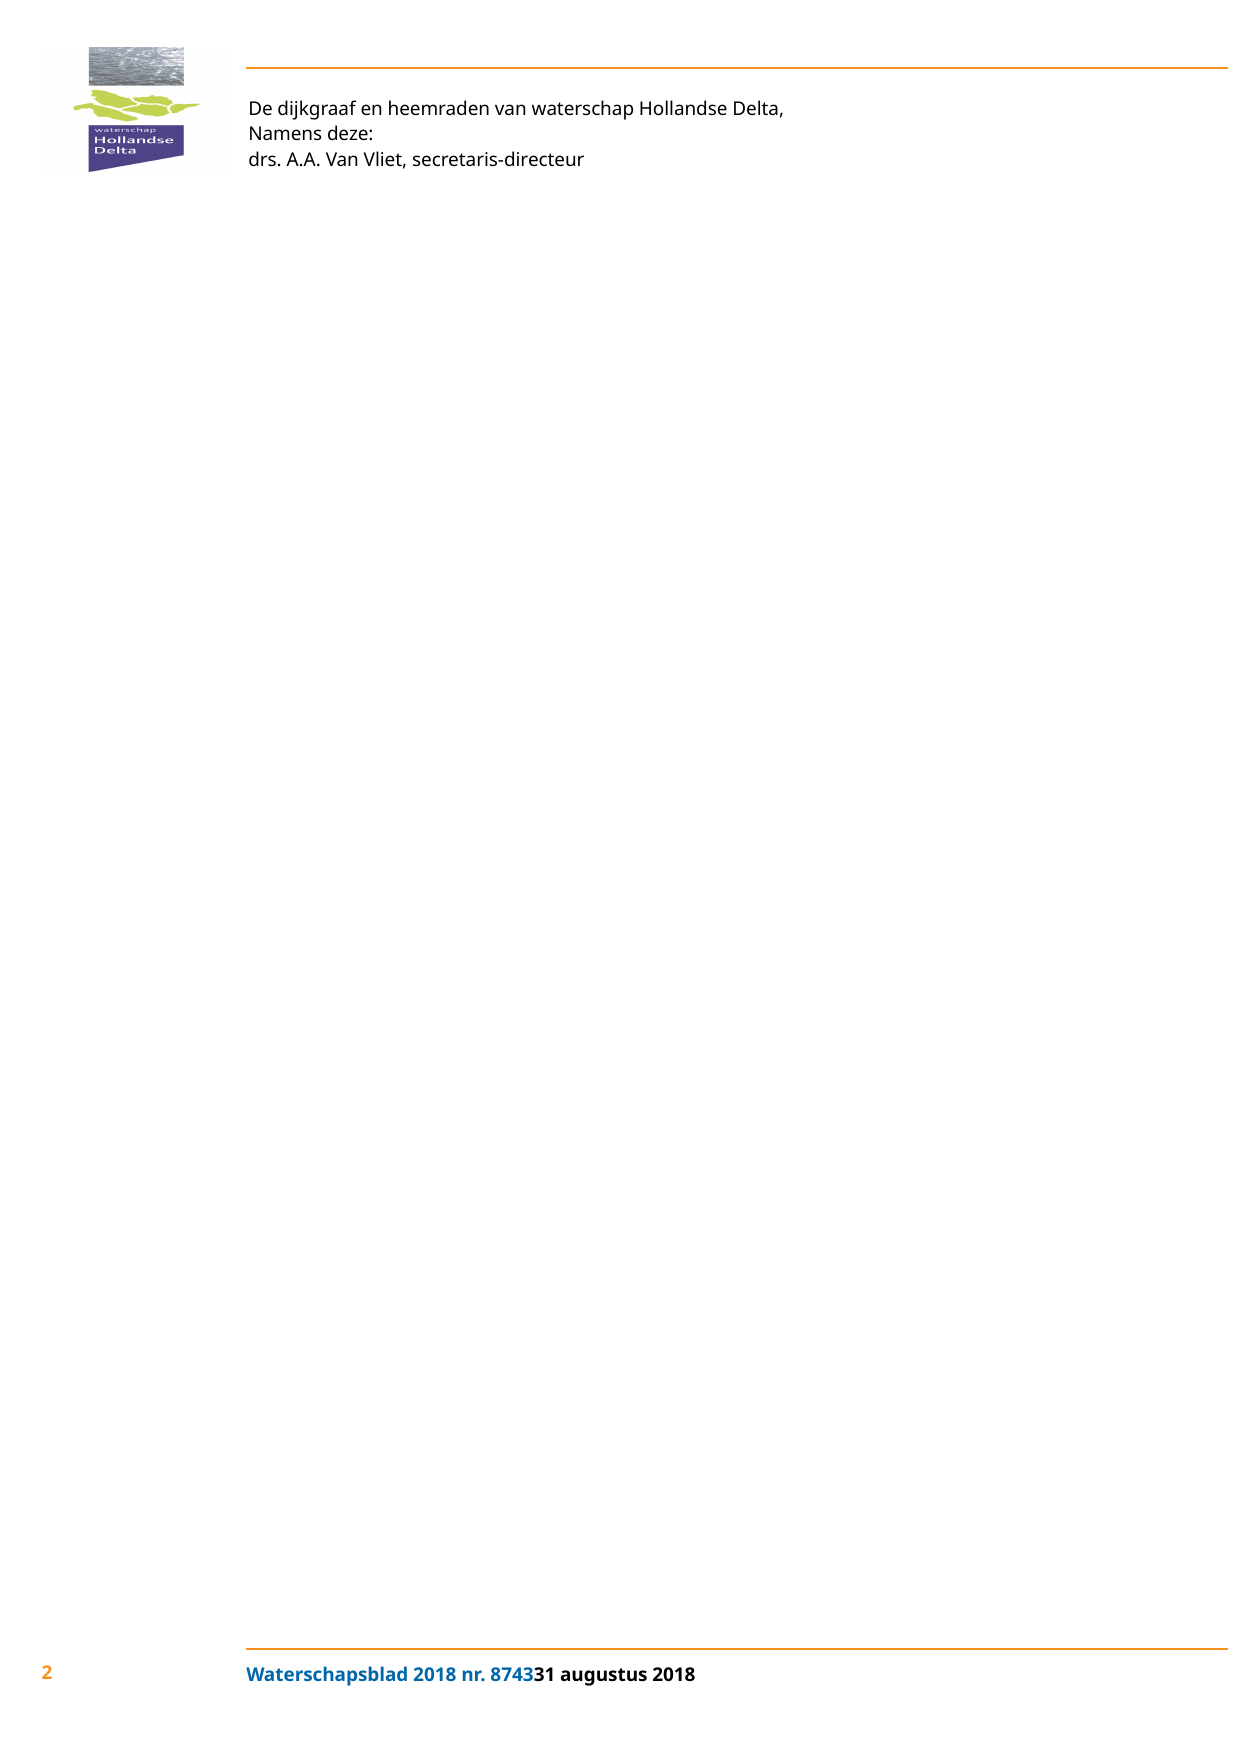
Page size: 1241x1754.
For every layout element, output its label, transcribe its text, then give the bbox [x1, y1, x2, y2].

text Namens deze: [248, 121, 1152, 146]
text De dijkgraaf en heemraden van waterschap Hollandse Delta, [248, 95, 1152, 121]
text drs. A.A. Van Vliet, secretaris-directeur [248, 146, 1152, 172]
picture [41, 47, 231, 172]
